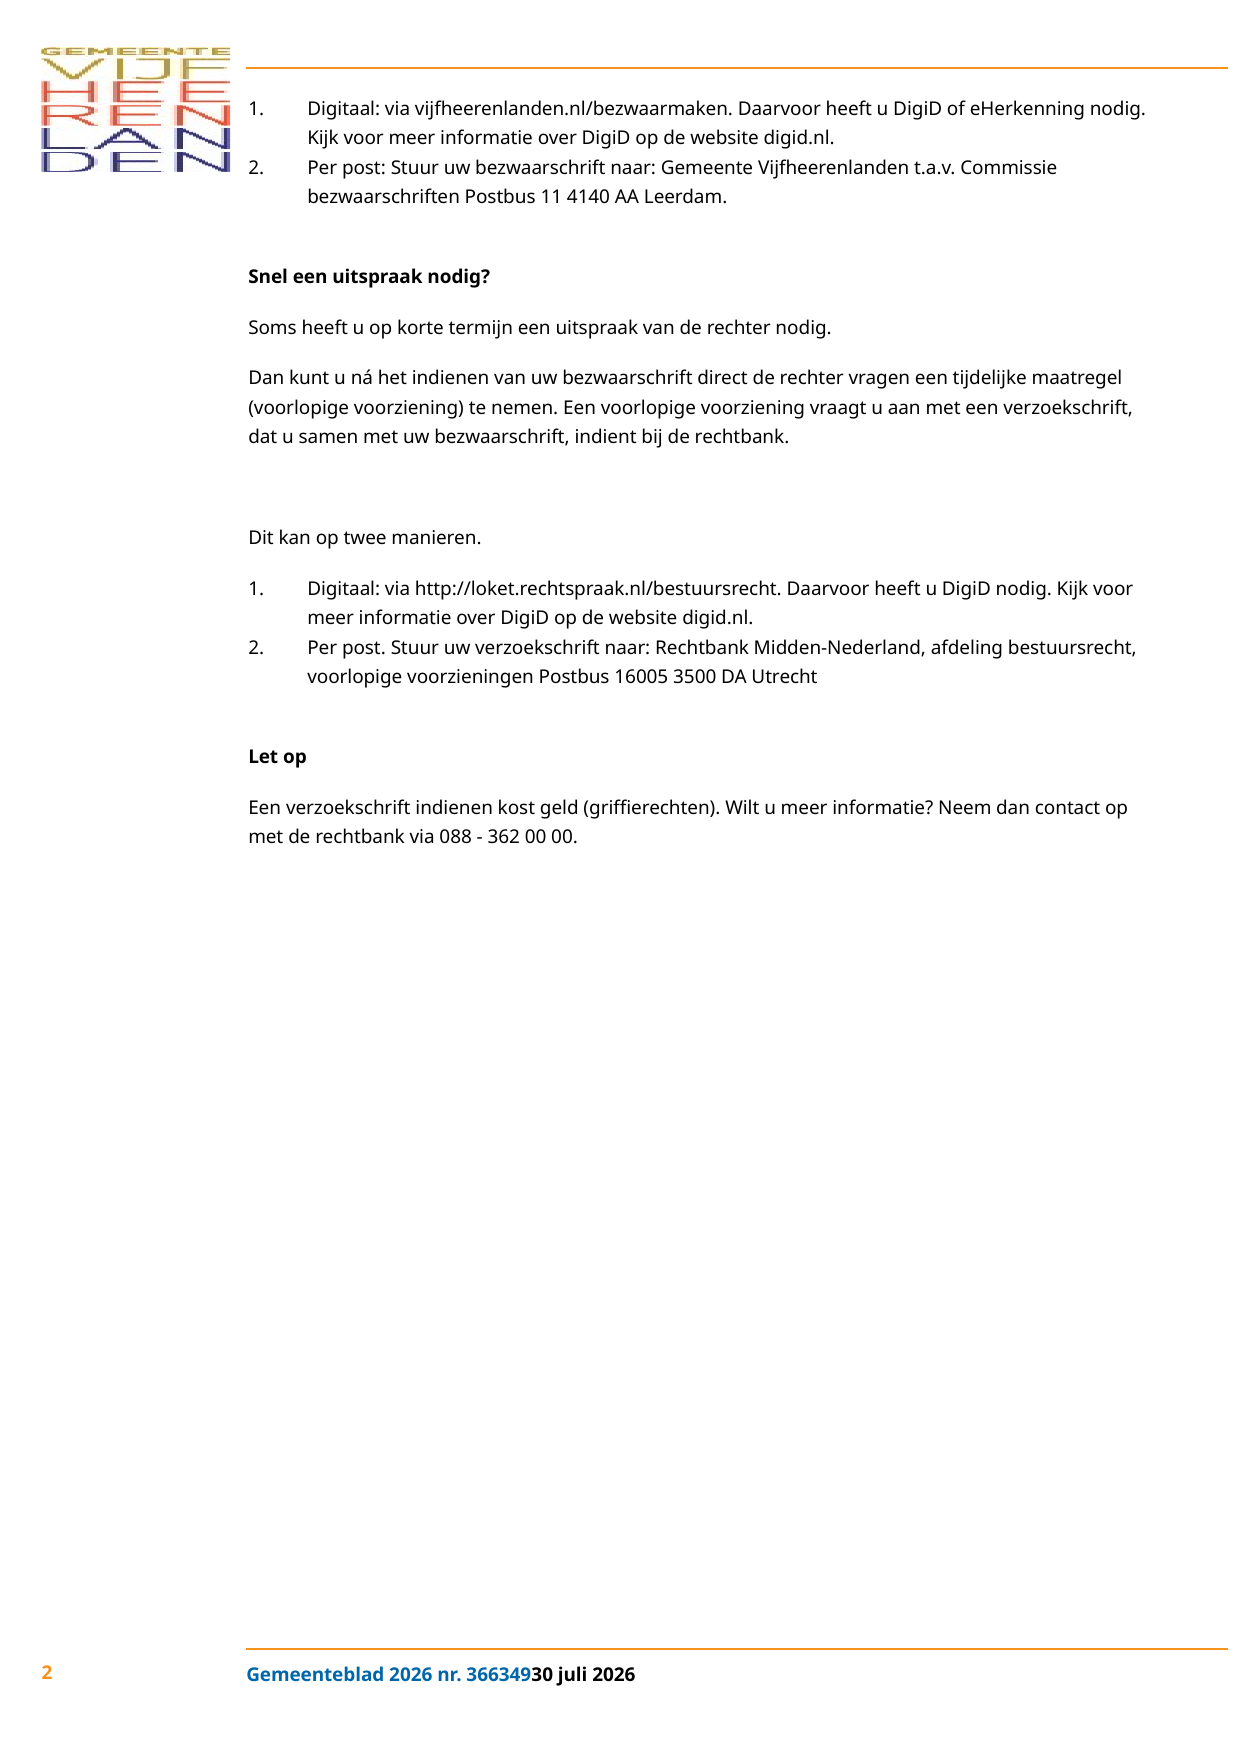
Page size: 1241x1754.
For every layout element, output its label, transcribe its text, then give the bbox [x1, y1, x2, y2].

text Let op [248, 743, 1152, 769]
list Per post: Stuur uw bezwaarschrift naar: Gemeente Vijfheerenlanden t.a.v. Commissie bezwaarschriften Postbus 11 4140 AA Leerdam. [248, 154, 1152, 209]
list Digitaal: via vijfheerenlanden.nl/bezwaarmaken. Daarvoor heeft u DigiD of eHerkenning nodig. Kijk voor meer informatie over DigiD op de website digid.nl. [248, 95, 1152, 150]
list Digitaal: via http://loket.rechtspraak.nl/bestuursrecht. Daarvoor heeft u DigiD nodig. Kijk voor meer informatie over DigiD op de website digid.nl. [248, 575, 1152, 630]
text Dan kunt u ná het indienen van uw bezwaarschrift direct de rechter vragen een tijdelijke maatregel (voorlopige voorziening) te nemen. Een voorlopige voorziening vraagt u aan met een verzoekschrift, dat u samen met uw bezwaarschrift, indient bij de rechtbank. [248, 364, 1152, 449]
text Snel een uitspraak nodig? [248, 263, 1152, 289]
text Soms heeft u op korte termijn een uitspraak van de rechter nodig. [248, 314, 1152, 340]
text Een verzoekschrift indienen kost geld (griffierechten). Wilt u meer informatie? Neem dan contact op met de rechtbank via 088 - 362 00 00. [248, 794, 1152, 849]
list Per post. Stuur uw verzoekschrift naar: Rechtbank Midden-Nederland, afdeling bestuursrecht, voorlopige voorzieningen Postbus 16005 3500 DA Utrecht [248, 634, 1152, 689]
text Dit kan op twee manieren. [248, 524, 1152, 550]
picture [41, 47, 231, 172]
